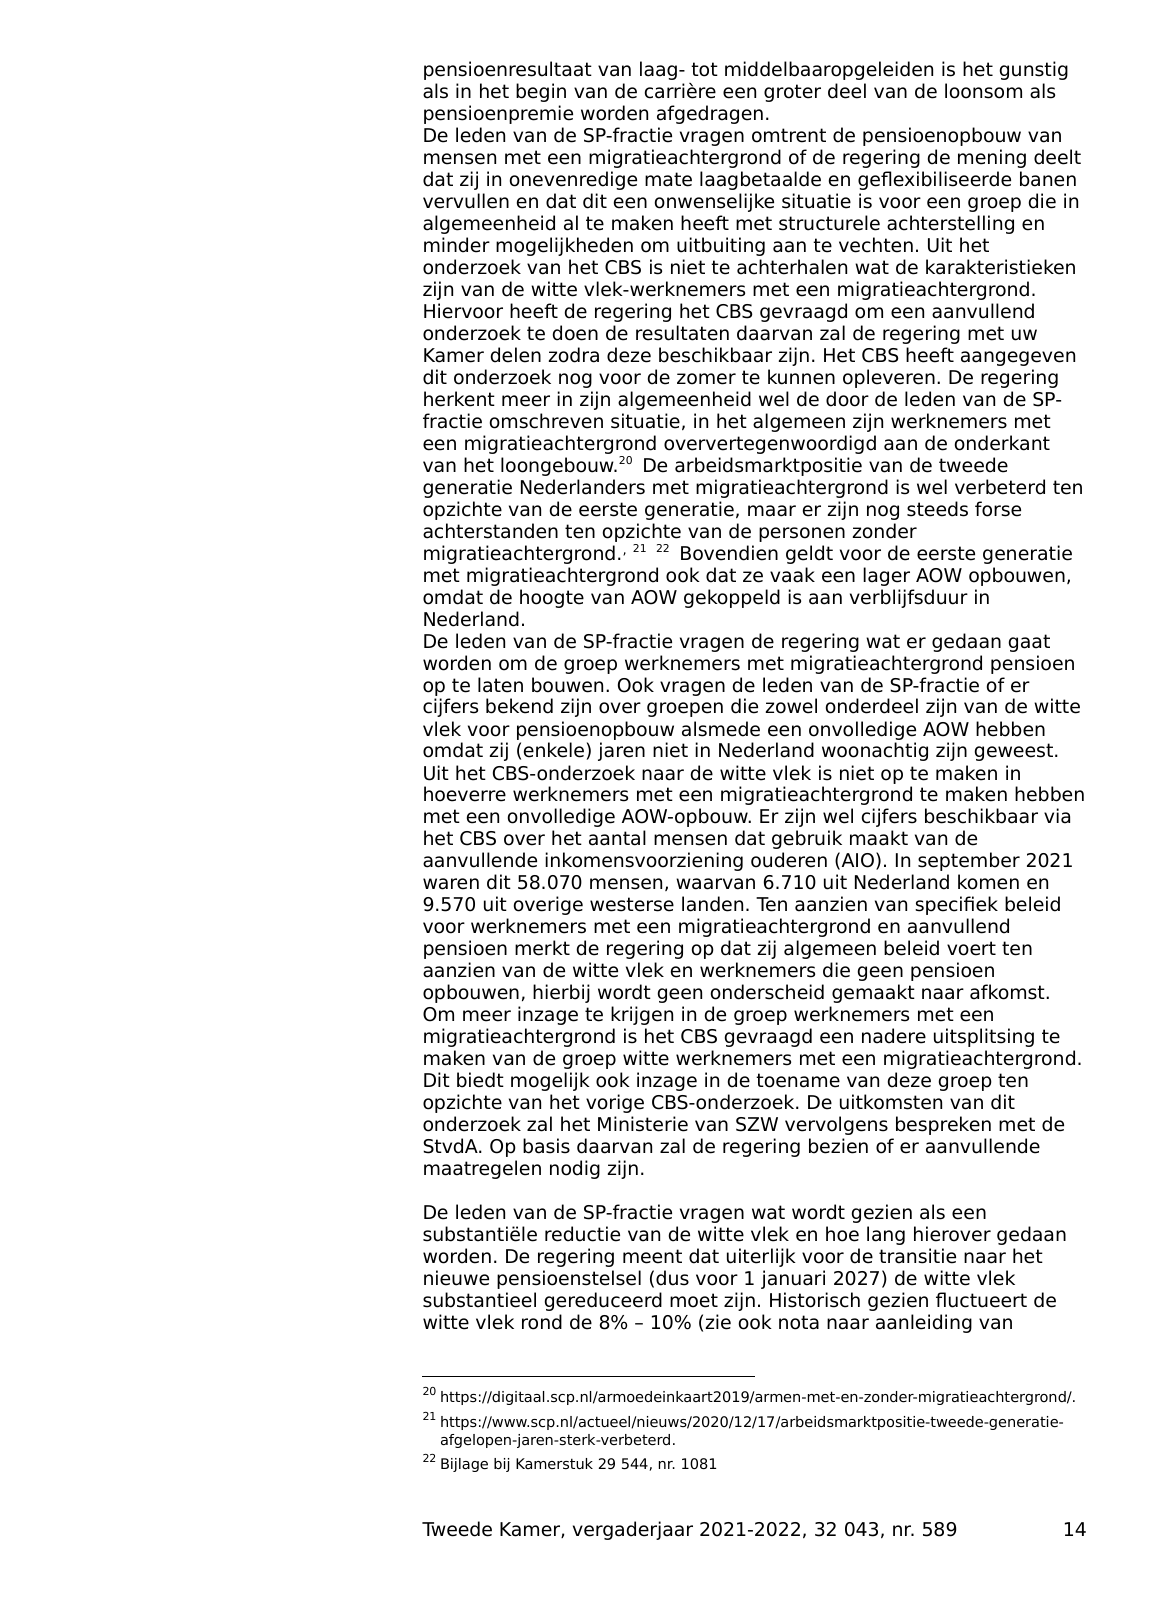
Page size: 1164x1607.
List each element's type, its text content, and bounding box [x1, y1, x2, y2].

text De leden van de SP-fractie vragen omtrent de pensioenopbouw van mensen met een migratieachtergrond of de regering de mening deelt dat zij in onevenredige mate laagbetaalde en geflexibiliseerde banen vervullen en dat dit een onwenselijke situatie is voor een groep die in algemeenheid al te maken heeft met structurele achterstelling en minder mogelijkheden om uitbuiting aan te vechten. Uit het onderzoek van het CBS is niet te achterhalen wat de karakteristieken zijn van de witte vlek-werknemers met een migratieachtergrond. Hiervoor heeft de regering het CBS gevraagd om een aanvullend onderzoek te doen de resultaten daarvan zal de regering met uw Kamer delen zodra deze beschikbaar zijn. Het CBS heeft aangegeven dit onderzoek nog voor de zomer te kunnen opleveren. De regering herkent meer in zijn algemeenheid wel de door de leden van de SP-fractie omschreven situatie, in het algemeen zijn werknemers met een migratieachtergrond oververtegenwoordigd aan de onderkant van het loongebouw. De arbeidsmarktpositie van de tweede generatie Nederlanders met migratieachtergrond is wel verbeterd ten opzichte van de eerste generatie, maar er zijn nog steeds forse achterstanden ten opzichte van de personen zonder migratieachtergrond., Bovendien geldt voor de eerste generatie met migratieachtergrond ook dat ze vaak een lager AOW opbouwen, omdat de hoogte van AOW gekoppeld is aan verblijfsduur in Nederland. [422, 125, 1087, 631]
text Bijlage bij Kamerstuk 29 544, nr. 1081 [422, 1452, 1087, 1474]
text De leden van de SP-fractie vragen wat wordt gezien als een substantiële reductie van de witte vlek en hoe lang hierover gedaan worden. De regering meent dat uiterlijk voor de transitie naar het nieuwe pensioenstelsel (dus voor 1 januari 2027) de witte vlek substantieel gereduceerd moet zijn. Historisch gezien fluctueert de witte vlek rond de 8% – 10% (zie ook nota naar aanleiding van [422, 1202, 1087, 1334]
text https://digitaal.scp.nl/armoedeinkaart2019/armen-met-en-zonder-migratieachtergrond/. [422, 1385, 1087, 1407]
text https://www.scp.nl/actueel/nieuws/2020/12/17/arbeidsmarktpositie-tweede-generatie-afgelopen-jaren-sterk-verbeterd. [422, 1410, 1087, 1449]
text De leden van de SP-fractie vragen de regering wat er gedaan gaat worden om de groep werknemers met migratieachtergrond pensioen op te laten bouwen. Ook vragen de leden van de SP-fractie of er cijfers bekend zijn over groepen die zowel onderdeel zijn van de witte vlek voor pensioenopbouw alsmede een onvolledige AOW hebben omdat zij (enkele) jaren niet in Nederland woonachtig zijn geweest. Uit het CBS-onderzoek naar de witte vlek is niet op te maken in hoeverre werknemers met een migratieachtergrond te maken hebben met een onvolledige AOW-opbouw. Er zijn wel cijfers beschikbaar via het CBS over het aantal mensen dat gebruik maakt van de aanvullende inkomensvoorziening ouderen (AIO). In september 2021 waren dit 58.070 mensen, waarvan 6.710 uit Nederland komen en 9.570 uit overige westerse landen. Ten aanzien van specifiek beleid voor werknemers met een migratieachtergrond en aanvullend pensioen merkt de regering op dat zij algemeen beleid voert ten aanzien van de witte vlek en werknemers die geen pensioen opbouwen, hierbij wordt geen onderscheid gemaakt naar afkomst. Om meer inzage te krijgen in de groep werknemers met een migratieachtergrond is het CBS gevraagd een nadere uitsplitsing te maken van de groep witte werknemers met een migratieachtergrond. Dit biedt mogelijk ook inzage in de toename van deze groep ten opzichte van het vorige CBS-onderzoek. De uitkomsten van dit onderzoek zal het Ministerie van SZW vervolgens bespreken met de StvdA. Op basis daarvan zal de regering bezien of er aanvullende maatregelen nodig zijn. [422, 631, 1087, 1180]
text pensioenresultaat van laag- tot middelbaaropgeleiden is het gunstig als in het begin van de carrière een groter deel van de loonsom als pensioenpremie worden afgedragen. [422, 59, 1087, 125]
